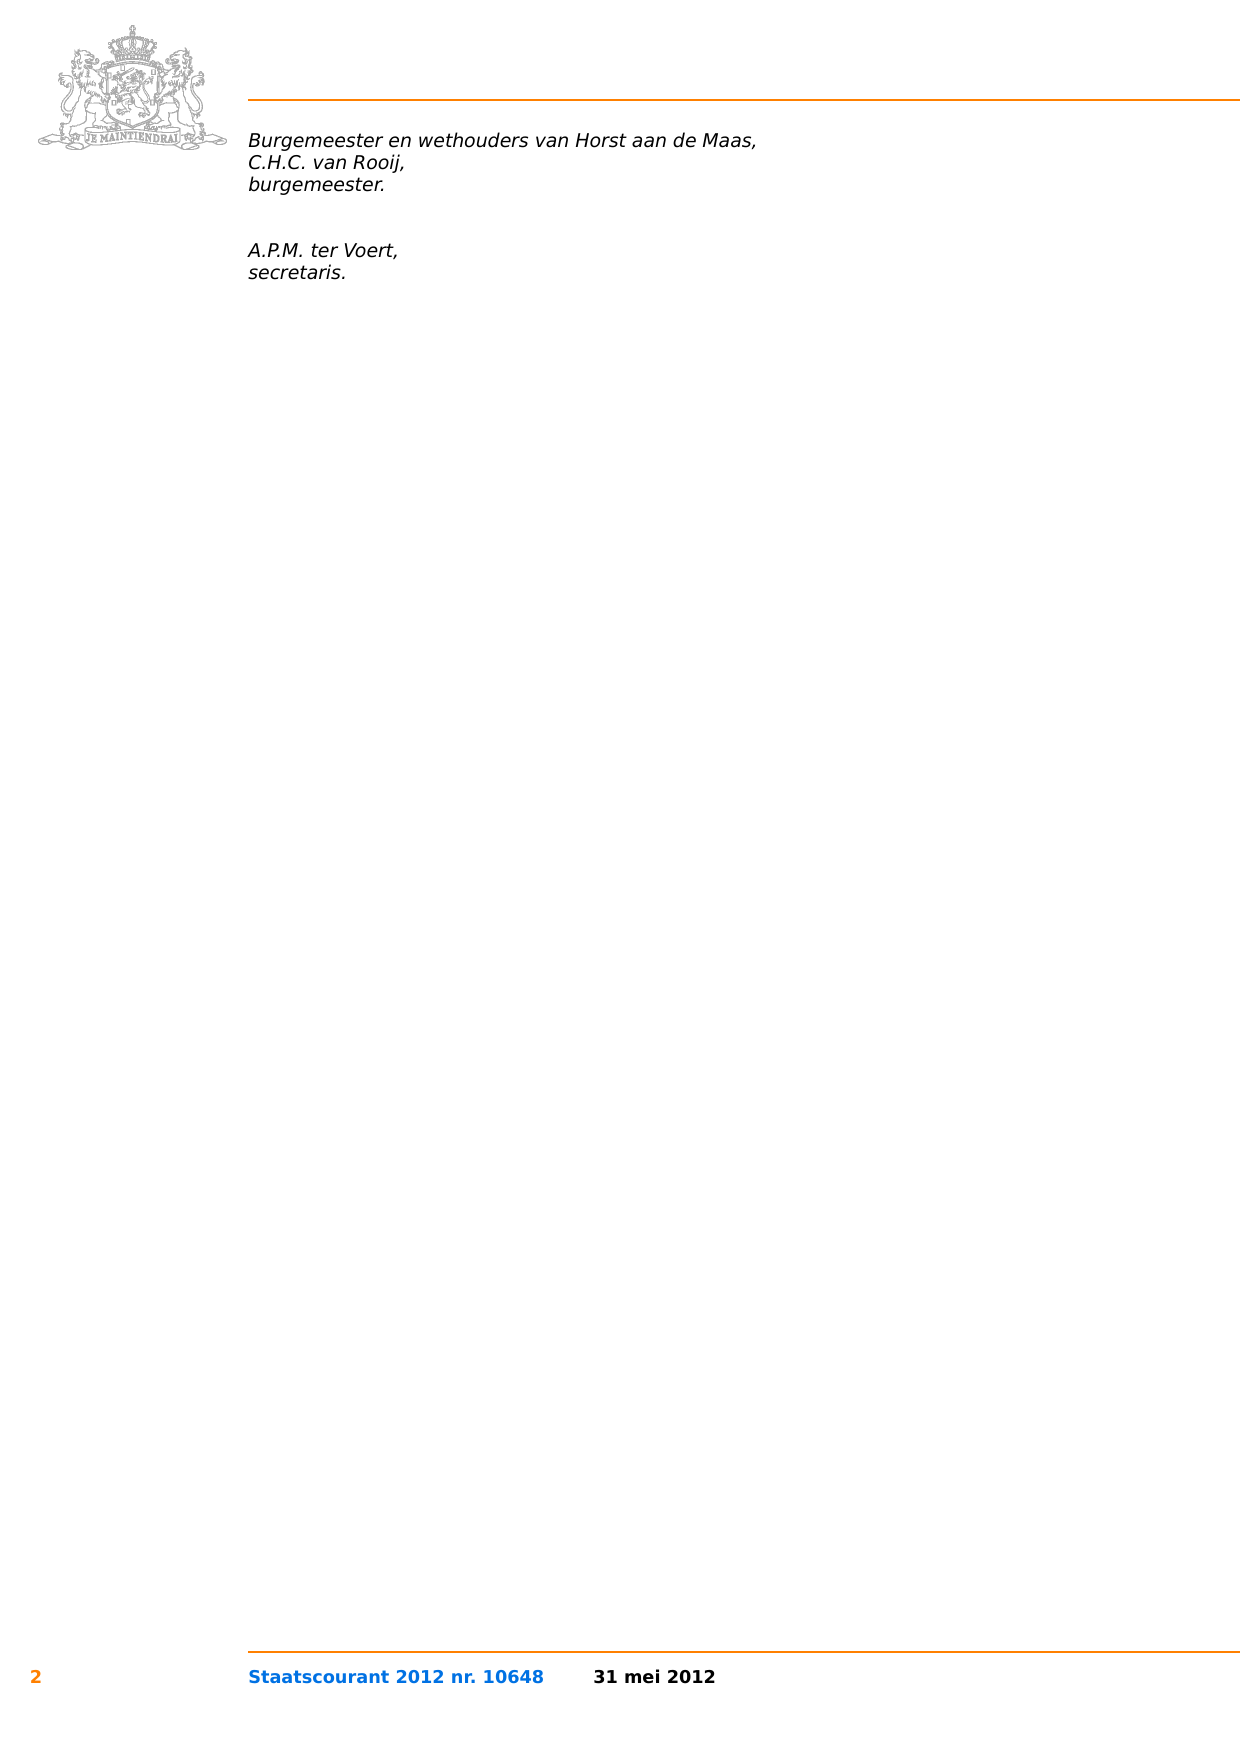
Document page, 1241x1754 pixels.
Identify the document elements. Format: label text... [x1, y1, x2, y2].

text Burgemeester en wethouders van Horst aan de Maas, C.H.C. van Rooij, burgemeester. [248, 130, 1163, 196]
text A.P.M. ter Voert, secretaris. [248, 218, 1163, 284]
picture [38, 25, 227, 150]
